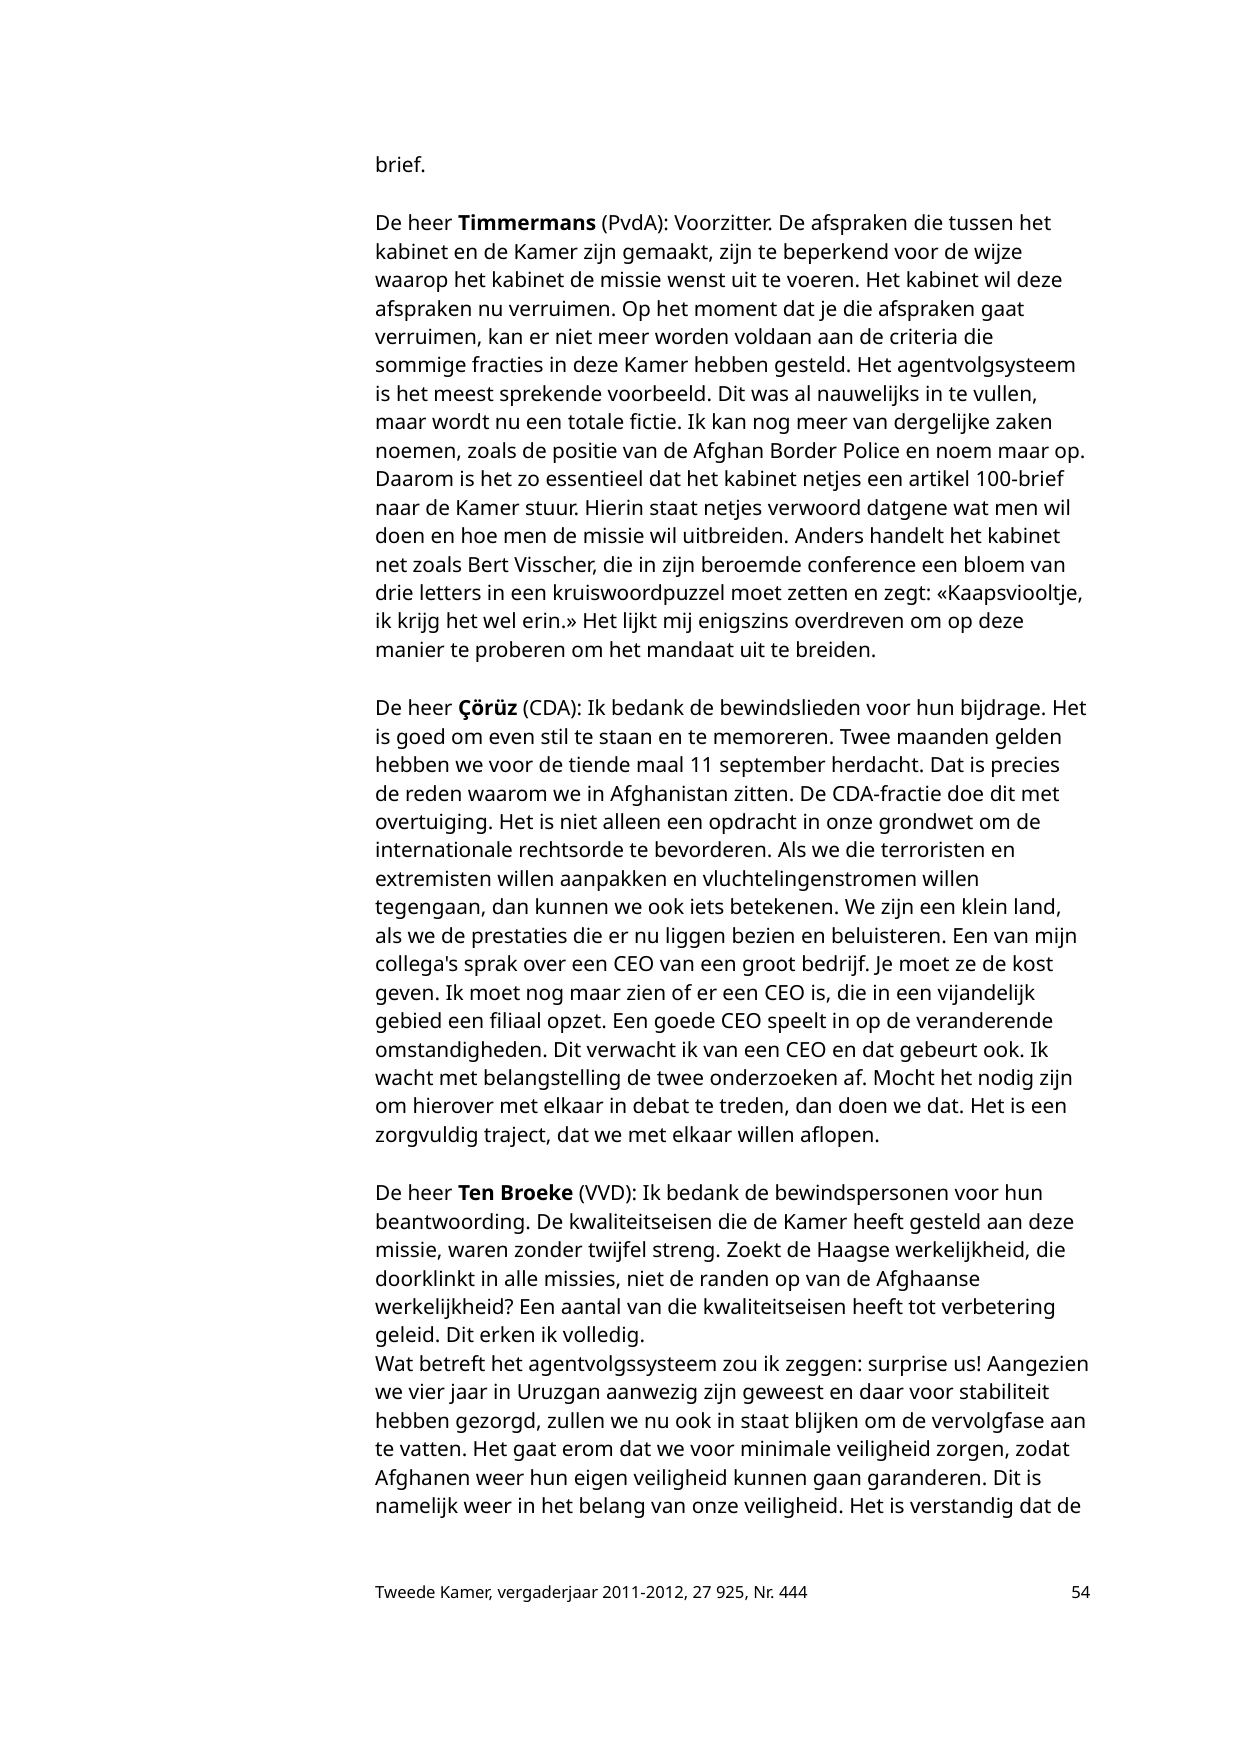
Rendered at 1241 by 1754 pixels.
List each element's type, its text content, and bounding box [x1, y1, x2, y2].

text De heer Ten Broeke (VVD): Ik bedank de bewindspersonen voor hun beantwoording. De kwaliteitseisen die de Kamer heeft gesteld aan deze missie, waren zonder twijfel streng. Zoekt de Haagse werkelijkheid, die doorklinkt in alle missies, niet de randen op van de Afghaanse werkelijkheid? Een aantal van die kwaliteitseisen heeft tot verbetering geleid. Dit erken ik volledig. [375, 1178, 1090, 1349]
text Wat betreft het agentvolgssysteem zou ik zeggen: surprise us! Aangezien we vier jaar in Uruzgan aanwezig zijn geweest en daar voor stabiliteit hebben gezorgd, zullen we nu ook in staat blijken om de vervolgfase aan te vatten. Het gaat erom dat we voor minimale veiligheid zorgen, zodat Afghanen weer hun eigen veiligheid kunnen gaan garanderen. Dit is namelijk weer in het belang van onze veiligheid. Het is verstandig dat de [375, 1349, 1090, 1520]
text De heer Çörüz (CDA): Ik bedank de bewindslieden voor hun bijdrage. Het is goed om even stil te staan en te memoreren. Twee maanden gelden hebben we voor de tiende maal 11 september herdacht. Dat is precies de reden waarom we in Afghanistan zitten. De CDA-fractie doe dit met overtuiging. Het is niet alleen een opdracht in onze grondwet om de internationale rechtsorde te bevorderen. Als we die terroristen en extremisten willen aanpakken en vluchtelingenstromen willen tegengaan, dan kunnen we ook iets betekenen. We zijn een klein land, als we de prestaties die er nu liggen bezien en beluisteren. Een van mijn collega's sprak over een CEO van een groot bedrijf. Je moet ze de kost geven. Ik moet nog maar zien of er een CEO is, die in een vijandelijk gebied een filiaal opzet. Een goede CEO speelt in op de veranderende omstandigheden. Dit verwacht ik van een CEO en dat gebeurt ook. Ik wacht met belangstelling de twee onderzoeken af. Mocht het nodig zijn om hierover met elkaar in debat te treden, dan doen we dat. Het is een zorgvuldig traject, dat we met elkaar willen aflopen. [375, 693, 1090, 1148]
text brief. [375, 150, 1090, 178]
text De heer Timmermans (PvdA): Voorzitter. De afspraken die tussen het kabinet en de Kamer zijn gemaakt, zijn te beperkend voor de wijze waarop het kabinet de missie wenst uit te voeren. Het kabinet wil deze afspraken nu verruimen. Op het moment dat je die afspraken gaat verruimen, kan er niet meer worden voldaan aan de criteria die sommige fracties in deze Kamer hebben gesteld. Het agentvolgsysteem is het meest sprekende voorbeeld. Dit was al nauwelijks in te vullen, maar wordt nu een totale fictie. Ik kan nog meer van dergelijke zaken noemen, zoals de positie van de Afghan Border Police en noem maar op. Daarom is het zo essentieel dat het kabinet netjes een artikel 100-brief naar de Kamer stuur. Hierin staat netjes verwoord datgene wat men wil doen en hoe men de missie wil uitbreiden. Anders handelt het kabinet net zoals Bert Visscher, die in zijn beroemde conference een bloem van drie letters in een kruiswoordpuzzel moet zetten en zegt: «Kaapsviooltje, ik krijg het wel erin.» Het lijkt mij enigszins overdreven om op deze manier te proberen om het mandaat uit te breiden. [375, 208, 1090, 663]
